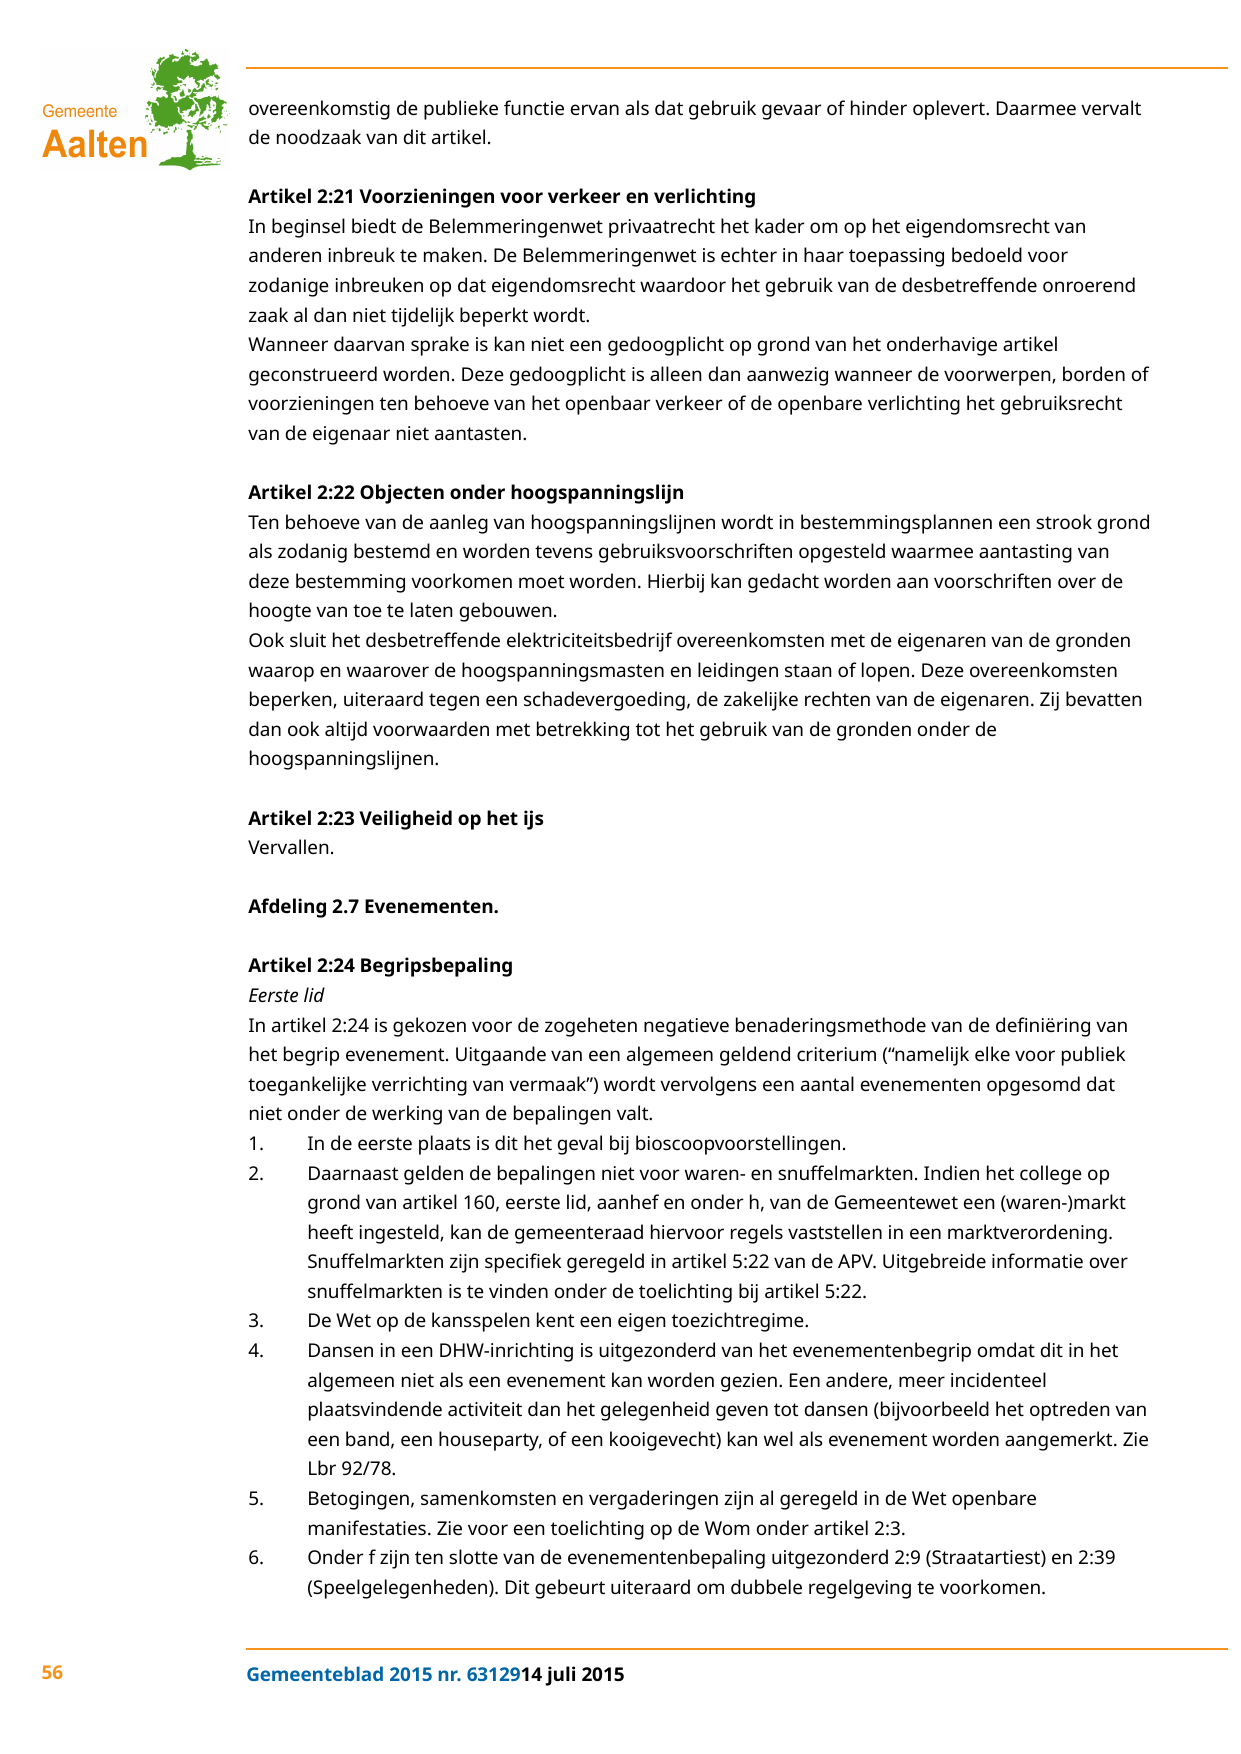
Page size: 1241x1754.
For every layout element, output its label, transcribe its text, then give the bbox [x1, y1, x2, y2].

text Artikel 2:24 Begripsbepaling [248, 953, 1152, 978]
text overeenkomstig de publieke functie ervan als dat gebruik gevaar of hinder oplevert. Daarmee vervalt de noodzaak van dit artikel. [248, 95, 1152, 150]
picture [41, 47, 231, 172]
list De Wet op de kansspelen kent een eigen toezichtregime. [248, 1308, 1152, 1333]
text Ten behoeve van de aanleg van hoogspanningslijnen wordt in bestemmingsplannen een strook grond als zodanig bestemd en worden tevens gebruiksvoorschriften opgesteld waarmee aantasting van deze bestemming voorkomen moet worden. Hierbij kan gedacht worden aan voorschriften over de hoogte van toe te laten gebouwen. [248, 509, 1152, 623]
text In artikel 2:24 is gekozen voor de zogeheten negatieve benaderingsmethode van de definiëring van het begrip evenement. Uitgaande van een algemeen geldend criterium (“namelijk elke voor publiek toegankelijke verrichting van vermaak”) wordt vervolgens een aantal evenementen opgesomd dat niet onder de werking van de bepalingen valt. [248, 1012, 1152, 1126]
list Daarnaast gelden de bepalingen niet voor waren- en snuffelmarkten. Indien het college op grond van artikel 160, eerste lid, aanhef en onder h, van de Gemeentewet een (waren-)markt heeft ingesteld, kan de gemeenteraad hiervoor regels vaststellen in een marktverordening. Snuffelmarkten zijn specifiek geregeld in artikel 5:22 van de APV. Uitgebreide informatie over snuffelmarkten is te vinden onder de toelichting bij artikel 5:22. [248, 1160, 1152, 1304]
text Afdeling 2.7 Evenementen. [248, 893, 1152, 919]
text Vervallen. [248, 834, 1152, 860]
text Artikel 2:23 Veiligheid op het ijs [248, 805, 1152, 831]
text Artikel 2:21 Voorzieningen voor verkeer en verlichting [248, 183, 1152, 209]
text Ook sluit het desbetreffende elektriciteitsbedrijf overeenkomsten met de eigenaren van de gronden waarop en waarover de hoogspanningsmasten en leidingen staan of lopen. Deze overeenkomsten beperken, uiteraard tegen een schadevergoeding, de zakelijke rechten van de eigenaren. Zij bevatten dan ook altijd voorwaarden met betrekking tot het gebruik van de gronden onder de hoogspanningslijnen. [248, 627, 1152, 771]
list Betogingen, samenkomsten en vergaderingen zijn al geregeld in de Wet openbare manifestaties. Zie voor een toelichting op de Wom onder artikel 2:3. [248, 1485, 1152, 1541]
text Artikel 2:22 Objecten onder hoogspanningslijn [248, 479, 1152, 505]
list In de eerste plaats is dit het geval bij bioscoopvoorstellingen. [248, 1130, 1152, 1156]
list Onder f zijn ten slotte van de evenementenbepaling uitgezonderd 2:9 (Straatartiest) en 2:39 (Speelgelegenheden). Dit gebeurt uiteraard om dubbele regelgeving te voorkomen. [248, 1544, 1152, 1600]
text In beginsel biedt de Belemmeringenwet privaatrecht het kader om op het eigendomsrecht van anderen inbreuk te maken. De Belemmeringenwet is echter in haar toepassing bedoeld voor zodanige inbreuken op dat eigendomsrecht waardoor het gebruik van de desbetreffende onroerend zaak al dan niet tijdelijk beperkt wordt. [248, 213, 1152, 328]
list Dansen in een DHW-inrichting is uitgezonderd van het evenementenbegrip omdat dit in het algemeen niet als een evenement kan worden gezien. Een andere, meer incidenteel plaatsvindende activiteit dan het gelegenheid geven tot dansen (bijvoorbeeld het optreden van een band, een houseparty, of een kooigevecht) kan wel als evenement worden aangemerkt. Zie Lbr 92/78. [248, 1337, 1152, 1481]
text Eerste lid [248, 982, 1152, 1008]
text Wanneer daarvan sprake is kan niet een gedoogplicht op grond van het onderhavige artikel geconstrueerd worden. Deze gedoogplicht is alleen dan aanwezig wanneer de voorwerpen, borden of voorzieningen ten behoeve van het openbaar verkeer of de openbare verlichting het gebruiksrecht van de eigenaar niet aantasten. [248, 331, 1152, 446]
